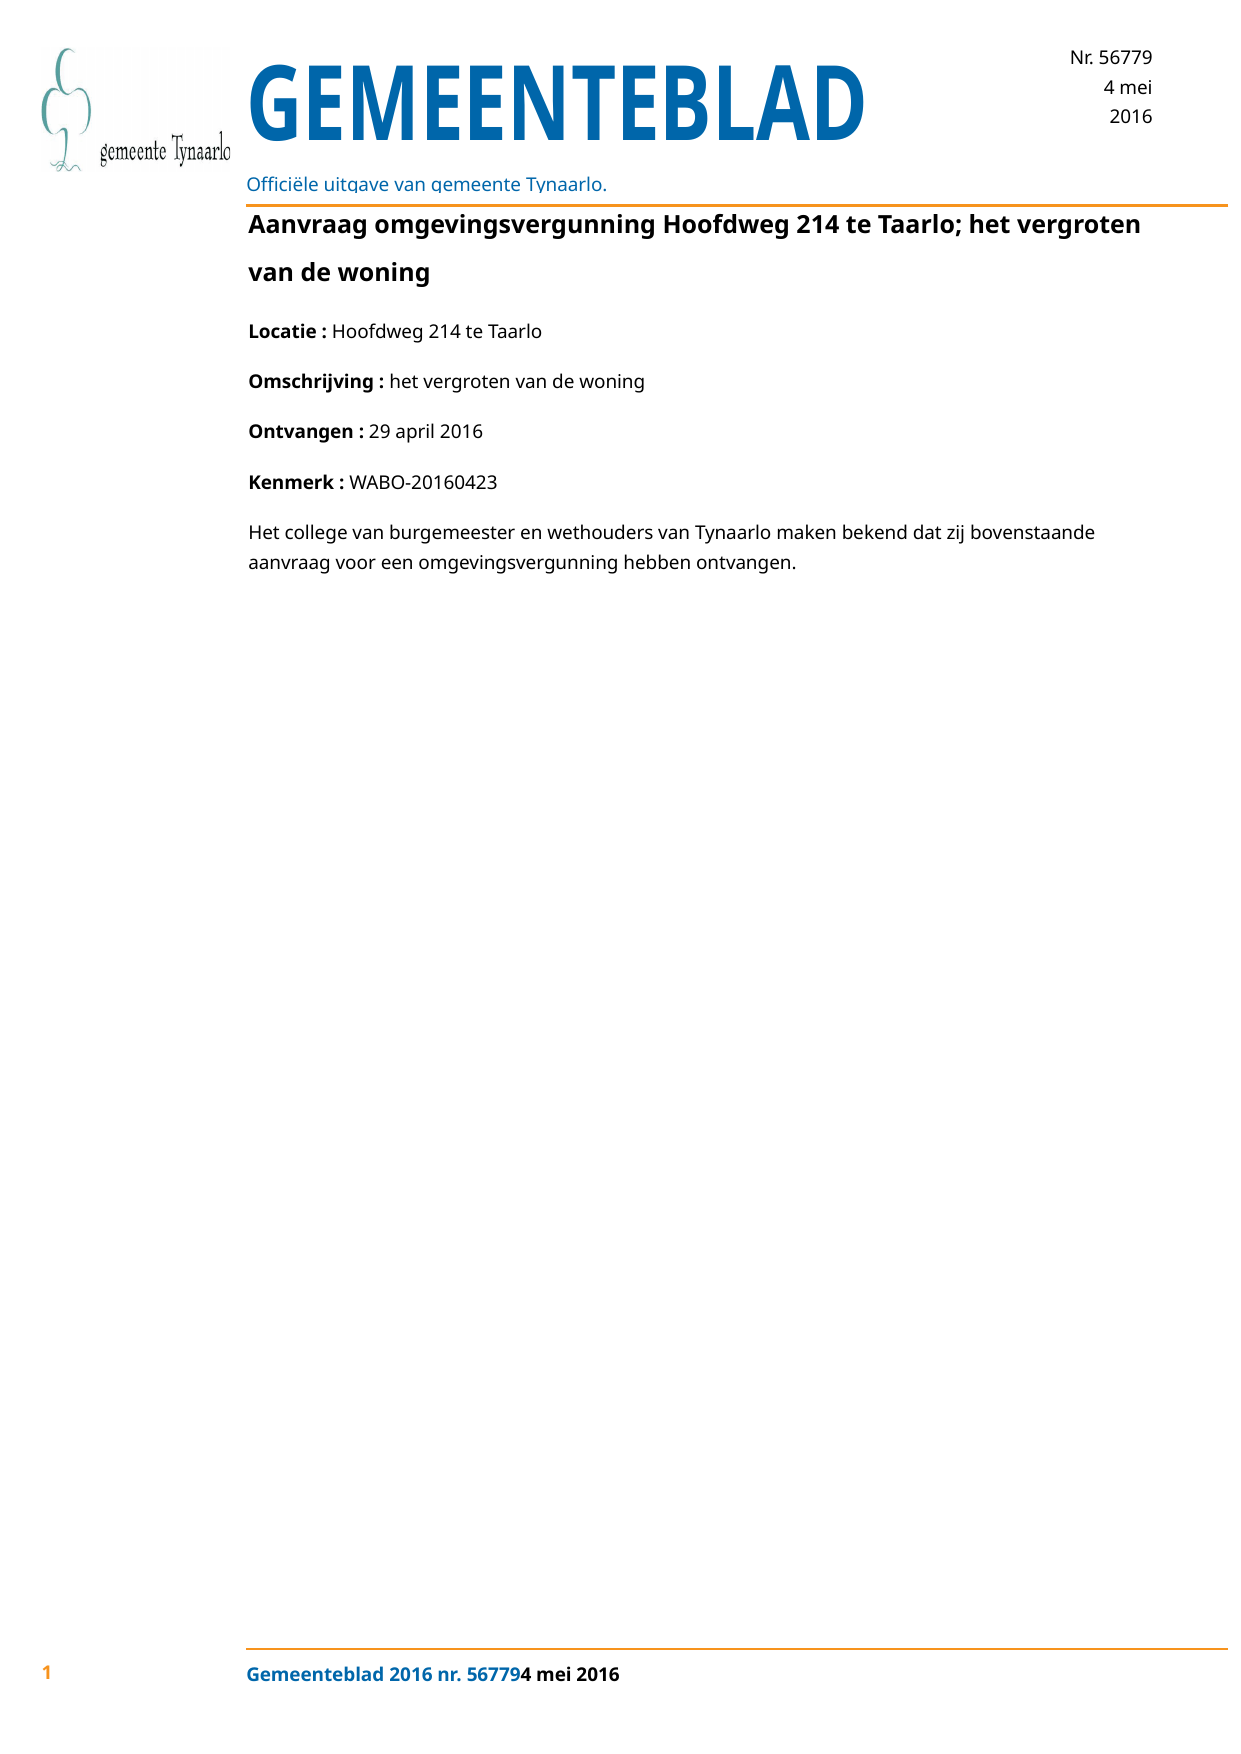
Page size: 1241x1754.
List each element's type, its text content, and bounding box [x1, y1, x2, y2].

text Het college van burgemeester en wethouders van Tynaarlo maken bekend dat zij bovenstaande aanvraag voor een omgevingsvergunning hebben ontvangen. [248, 519, 1152, 575]
text Omschrijving : het vergroten van de woning [248, 368, 1152, 394]
text Kenmerk : WABO-20160423 [248, 469, 1152, 495]
text Locatie : Hoofdweg 214 te Taarlo [248, 318, 1152, 344]
text Aanvraag omgevingsvergunning Hoofdweg 214 te Taarlo; het vergroten van de woning [248, 207, 1152, 288]
text Ontvangen : 29 april 2016 [248, 419, 1152, 444]
picture [41, 47, 231, 172]
